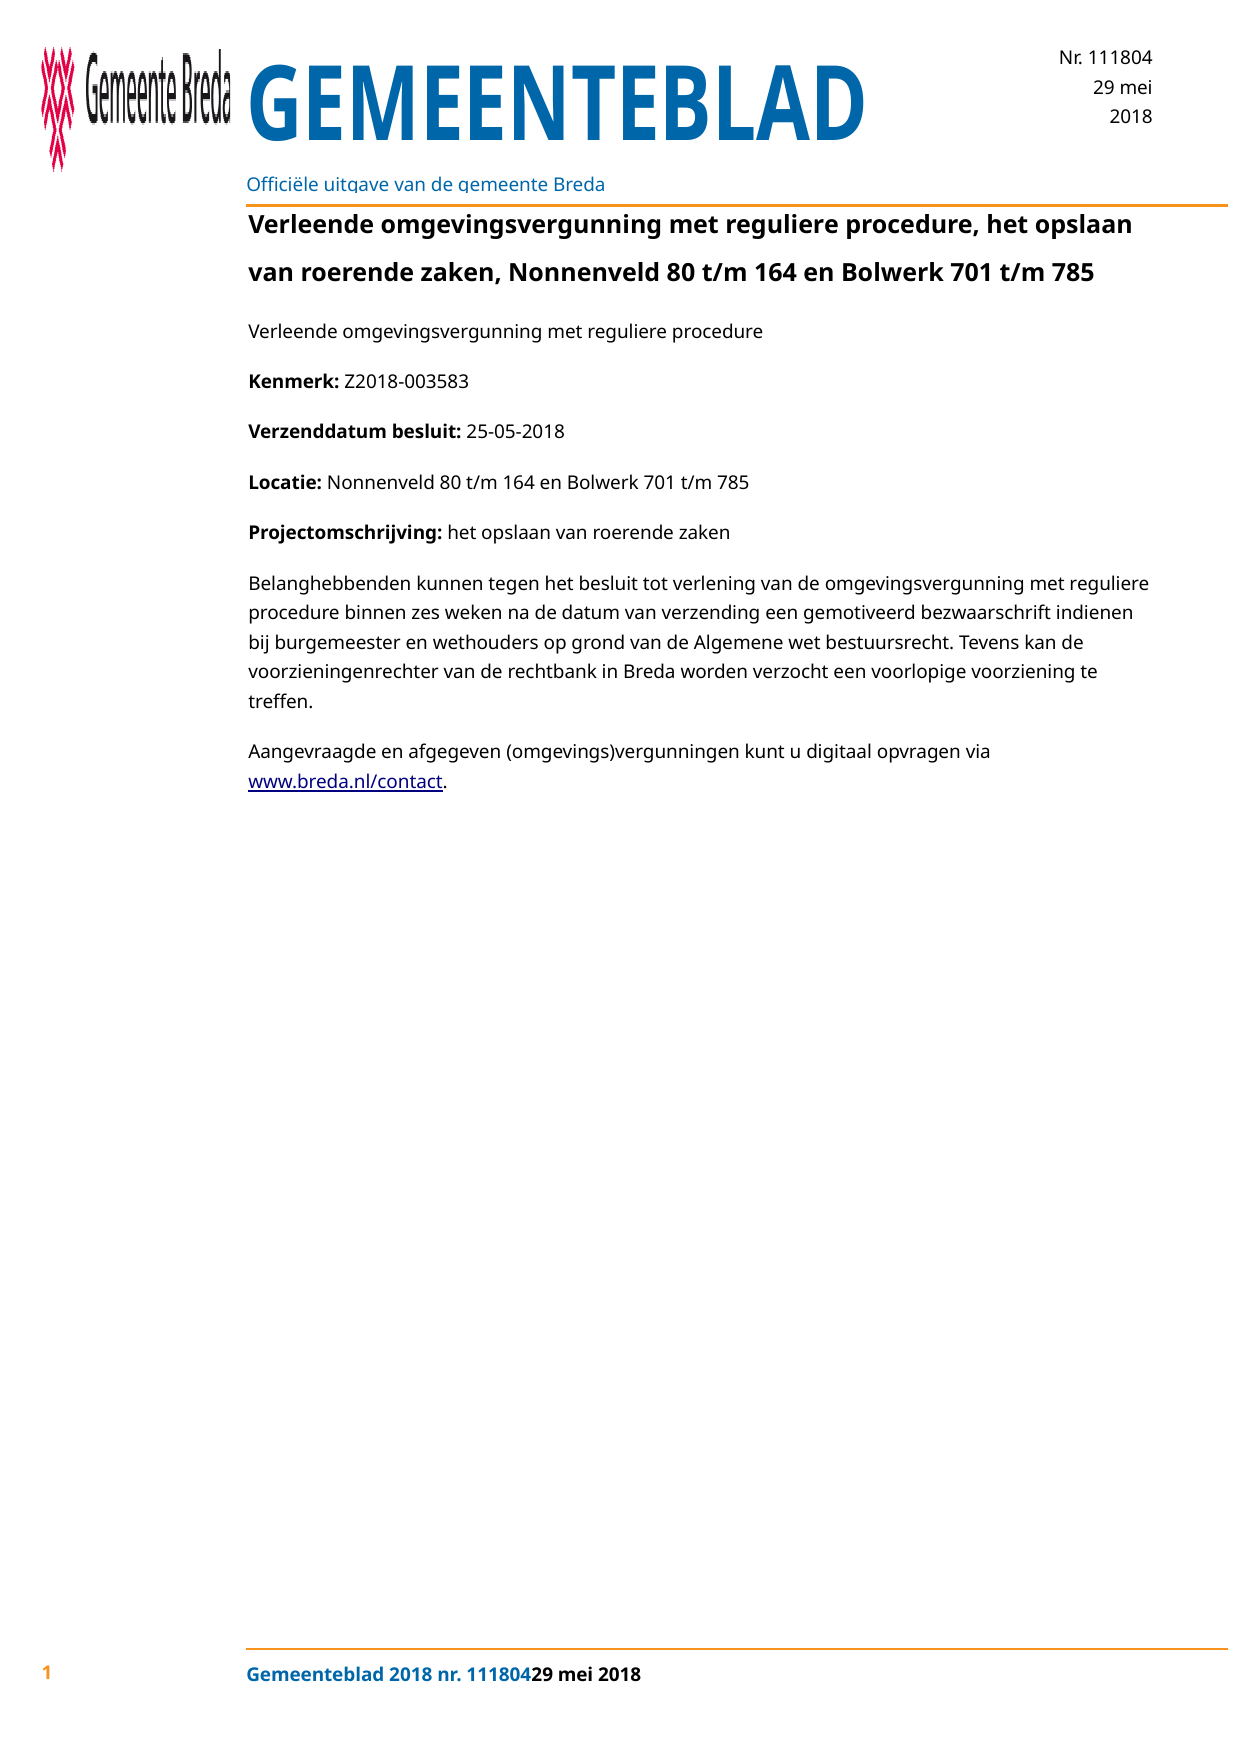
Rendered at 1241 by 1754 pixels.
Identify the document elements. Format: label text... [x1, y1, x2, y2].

text Verleende omgevingsvergunning met reguliere procedure [248, 318, 1152, 344]
text Locatie: Nonnenveld 80 t/m 164 en Bolwerk 701 t/m 785 [248, 469, 1152, 495]
text Projectomschrijving: het opslaan van roerende zaken [248, 519, 1152, 545]
text Verleende omgevingsvergunning met reguliere procedure, het opslaan van roerende zaken, Nonnenveld 80 t/m 164 en Bolwerk 701 t/m 785 [248, 207, 1152, 288]
text Verzenddatum besluit: 25-05-2018 [248, 419, 1152, 444]
picture [41, 47, 231, 172]
text Belanghebbenden kunnen tegen het besluit tot verlening van de omgevingsvergunning met reguliere procedure binnen zes weken na de datum van verzending een gemotiveerd bezwaarschrift indienen bij burgemeester en wethouders op grond van de Algemene wet bestuursrecht. Tevens kan de voorzieningenrechter van de rechtbank in Breda worden verzocht een voorlopige voorziening te treffen. [248, 570, 1152, 714]
text Kenmerk: Z2018-003583 [248, 368, 1152, 394]
text Aangevraagde en afgegeven (omgevings)vergunningen kunt u digitaal opvragen via www.breda.nl/contact. [248, 739, 1152, 794]
